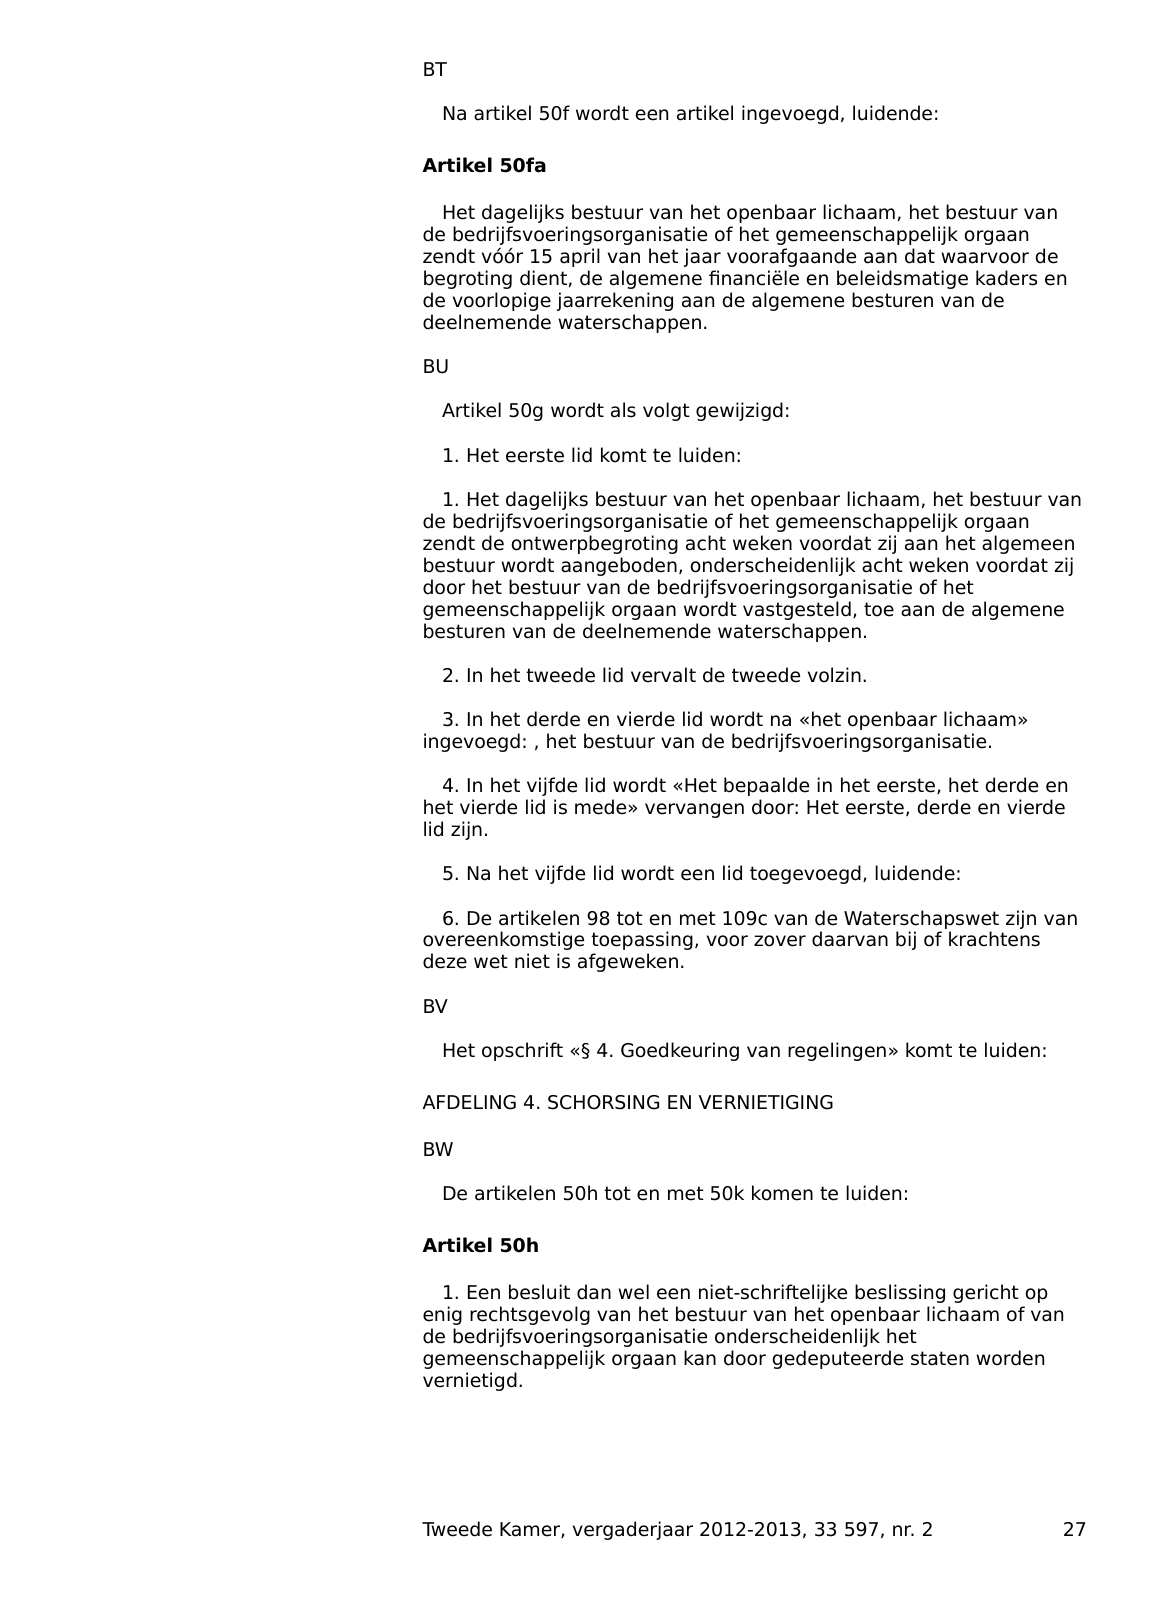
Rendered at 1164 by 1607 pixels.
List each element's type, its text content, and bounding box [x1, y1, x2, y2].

text Na artikel 50f wordt een artikel ingevoegd, luidende: [422, 103, 1087, 125]
text BT [422, 59, 1087, 81]
text De artikelen 50h tot en met 50k komen te luiden: [422, 1183, 1087, 1205]
text 2. In het tweede lid vervalt de tweede volzin. [422, 665, 1087, 687]
subtitle Artikel 50h [422, 1235, 1087, 1257]
text Het dagelijks bestuur van het openbaar lichaam, het bestuur van de bedrijfsvoeringsorganisatie of het gemeenschappelijk orgaan zendt vóór 15 april van het jaar voorafgaande aan dat waarvoor de begroting dient, de algemene financiële en beleidsmatige kaders en de voorlopige jaarrekening aan de algemene besturen van de deelnemende waterschappen. [422, 202, 1087, 334]
text 1. Het eerste lid komt te luiden: [422, 444, 1087, 467]
text 1. Het dagelijks bestuur van het openbaar lichaam, het bestuur van de bedrijfsvoeringsorganisatie of het gemeenschappelijk orgaan zendt de ontwerpbegroting acht weken voordat zij aan het algemeen bestuur wordt aangeboden, onderscheidenlijk acht weken voordat zij door het bestuur van de bedrijfsvoeringsorganisatie of het gemeenschappelijk orgaan wordt vastgesteld, toe aan de algemene besturen van de deelnemende waterschappen. [422, 489, 1087, 643]
text BV [422, 996, 1087, 1017]
text 1. Een besluit dan wel een niet-schriftelijke beslissing gericht op enig rechtsgevolg van het bestuur van het openbaar lichaam of van de bedrijfsvoeringsorganisatie onderscheidenlijk het gemeenschappelijk orgaan kan door gedeputeerde staten worden vernietigd. [422, 1282, 1087, 1392]
text 3. In het derde en vierde lid wordt na «het openbaar lichaam» ingevoegd: , het bestuur van de bedrijfsvoeringsorganisatie. [422, 709, 1087, 753]
text 5. Na het vijfde lid wordt een lid toegevoegd, luidende: [422, 863, 1087, 885]
text 6. De artikelen 98 tot en met 109c van de Waterschapswet zijn van overeenkomstige toepassing, voor zover daarvan bij of krachtens deze wet niet is afgeweken. [422, 907, 1087, 973]
text Artikel 50g wordt als volgt gewijzigd: [422, 400, 1087, 422]
subtitle Artikel 50fa [422, 155, 1087, 177]
subtitle AFDELING 4. SCHORSING EN VERNIETIGING [422, 1092, 1087, 1114]
text Het opschrift «§ 4. Goedkeuring van regelingen» komt te luiden: [422, 1040, 1087, 1062]
text BW [422, 1139, 1087, 1161]
text 4. In het vijfde lid wordt «Het bepaalde in het eerste, het derde en het vierde lid is mede» vervangen door: Het eerste, derde en vierde lid zijn. [422, 775, 1087, 841]
text BU [422, 356, 1087, 378]
